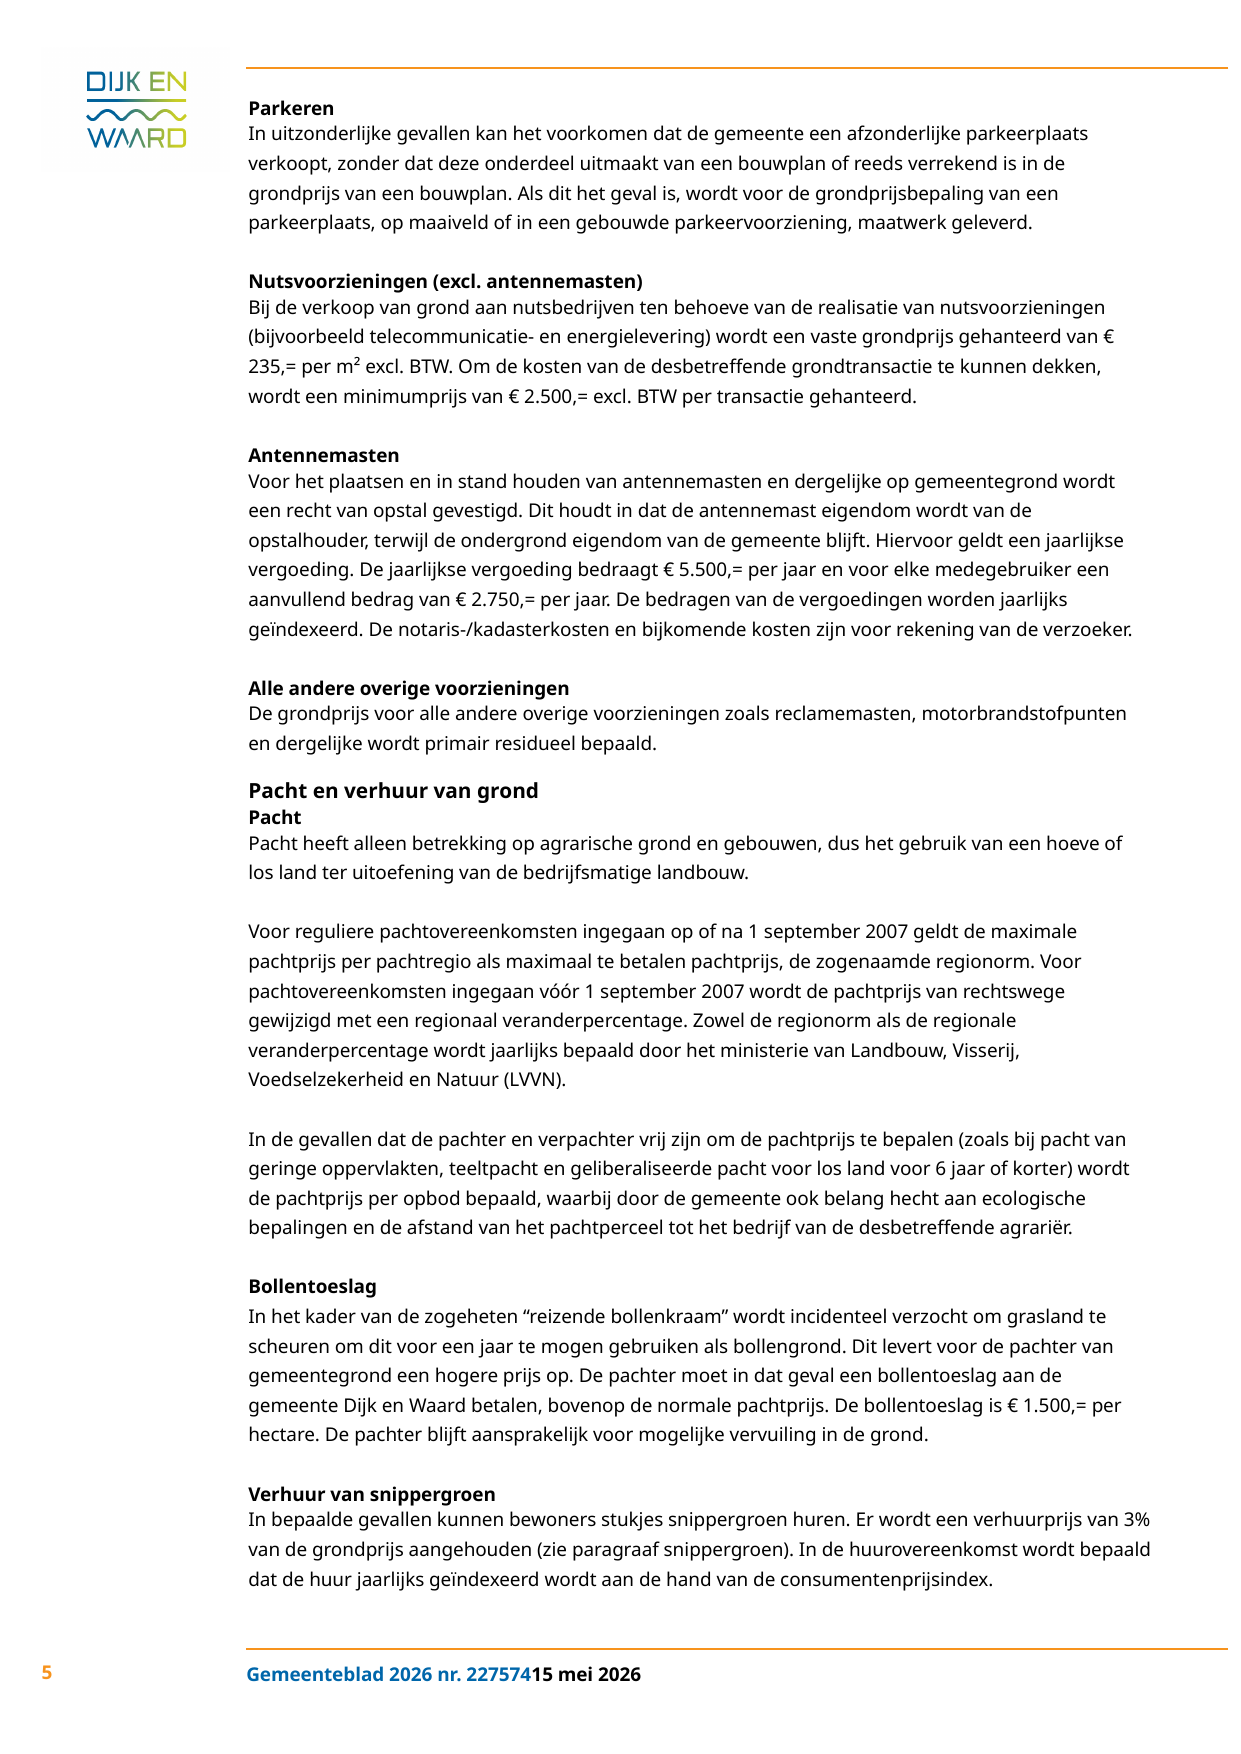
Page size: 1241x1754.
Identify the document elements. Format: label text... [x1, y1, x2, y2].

picture [41, 47, 231, 172]
text Alle andere overige voorzieningen [248, 675, 1152, 701]
text In uitzonderlijke gevallen kan het voorkomen dat de gemeente een afzonderlijke parkeerplaats verkoopt, zonder dat deze onderdeel uitmaakt van een bouwplan of reeds verrekend is in de grondprijs van een bouwplan. Als dit het geval is, wordt voor de grondprijsbepaling van een parkeerplaats, op maaiveld of in een gebouwde parkeervoorziening, maatwerk geleverd. [248, 121, 1152, 235]
text Parkeren [248, 95, 1152, 121]
text Bollentoeslag [248, 1274, 1152, 1299]
text Voor reguliere pachtovereenkomsten ingegaan op of na 1 september 2007 geldt de maximale pachtprijs per pachtregio als maximaal te betalen pachtprijs, de zogenaamde regionorm. Voor pachtovereenkomsten ingegaan vóór 1 september 2007 wordt de pachtprijs van rechtswege gewijzigd met een regionaal veranderpercentage. Zowel de regionorm als de regionale veranderpercentage wordt jaarlijks bepaald door het ministerie van Landbouw, Visserij, Voedselzekerheid en Natuur (LVVN). [248, 919, 1152, 1092]
text In het kader van de zogeheten “reizende bollenkraam” wordt incidenteel verzocht om grasland te scheuren om dit voor een jaar te mogen gebruiken als bollengrond. Dit levert voor de pachter van gemeentegrond een hogere prijs op. De pachter moet in dat geval een bollentoeslag aan de gemeente Dijk en Waard betalen, bovenop de normale pachtprijs. De bollentoeslag is € 1.500,= per hectare. De pachter blijft aansprakelijk voor mogelijke vervuiling in de grond. [248, 1303, 1152, 1447]
text Bij de verkoop van grond aan nutsbedrijven ten behoeve van de realisatie van nutsvoorzieningen (bijvoorbeeld telecommunicatie- en energielevering) wordt een vaste grondprijs gehanteerd van € 235,= per m² excl. BTW. Om de kosten van de desbetreffende grondtransactie te kunnen dekken, wordt een minimumprijs van € 2.500,= excl. BTW per transactie gehanteerd. [248, 294, 1152, 409]
text In bepaalde gevallen kunnen bewoners stukjes snippergroen huren. Er wordt een verhuurprijs van 3% van de grondprijs aangehouden (zie paragraaf snippergroen). In de huurovereenkomst wordt bepaald dat de huur jaarlijks geïndexeerd wordt aan de hand van de consumentenprijsindex. [248, 1507, 1152, 1591]
text Pacht en verhuur van grond [248, 776, 1152, 804]
text De grondprijs voor alle andere overige voorzieningen zoals reclamemasten, motorbrandstofpunten en dergelijke wordt primair residueel bepaald. [248, 701, 1152, 756]
text Nutsvoorzieningen (excl. antennemasten) [248, 268, 1152, 294]
text In de gevallen dat de pachter en verpachter vrij zijn om de pachtprijs te bepalen (zoals bij pacht van geringe oppervlakten, teeltpacht en geliberaliseerde pacht voor los land voor 6 jaar of korter) wordt de pachtprijs per opbod bepaald, waarbij door de gemeente ook belang hecht aan ecologische bepalingen en de afstand van het pachtperceel tot het bedrijf van de desbetreffende agrariër. [248, 1126, 1152, 1240]
text Pacht heeft alleen betrekking op agrarische grond en gebouwen, dus het gebruik van een hoeve of los land ter uitoefening van de bedrijfsmatige landbouw. [248, 830, 1152, 885]
text Verhuur van snippergroen [248, 1481, 1152, 1507]
text Antennemasten [248, 442, 1152, 468]
text Voor het plaatsen en in stand houden van antennemasten en dergelijke op gemeentegrond wordt een recht van opstal gevestigd. Dit houdt in dat de antennemast eigendom wordt van de opstalhouder, terwijl de ondergrond eigendom van de gemeente blijft. Hiervoor geldt een jaarlijkse vergoeding. De jaarlijkse vergoeding bedraagt € 5.500,= per jaar en voor elke medegebruiker een aanvullend bedrag van € 2.750,= per jaar. De bedragen van de vergoedingen worden jaarlijks geïndexeerd. De notaris-/kadasterkosten en bijkomende kosten zijn voor rekening van de verzoeker. [248, 468, 1152, 641]
text Pacht [248, 804, 1152, 830]
